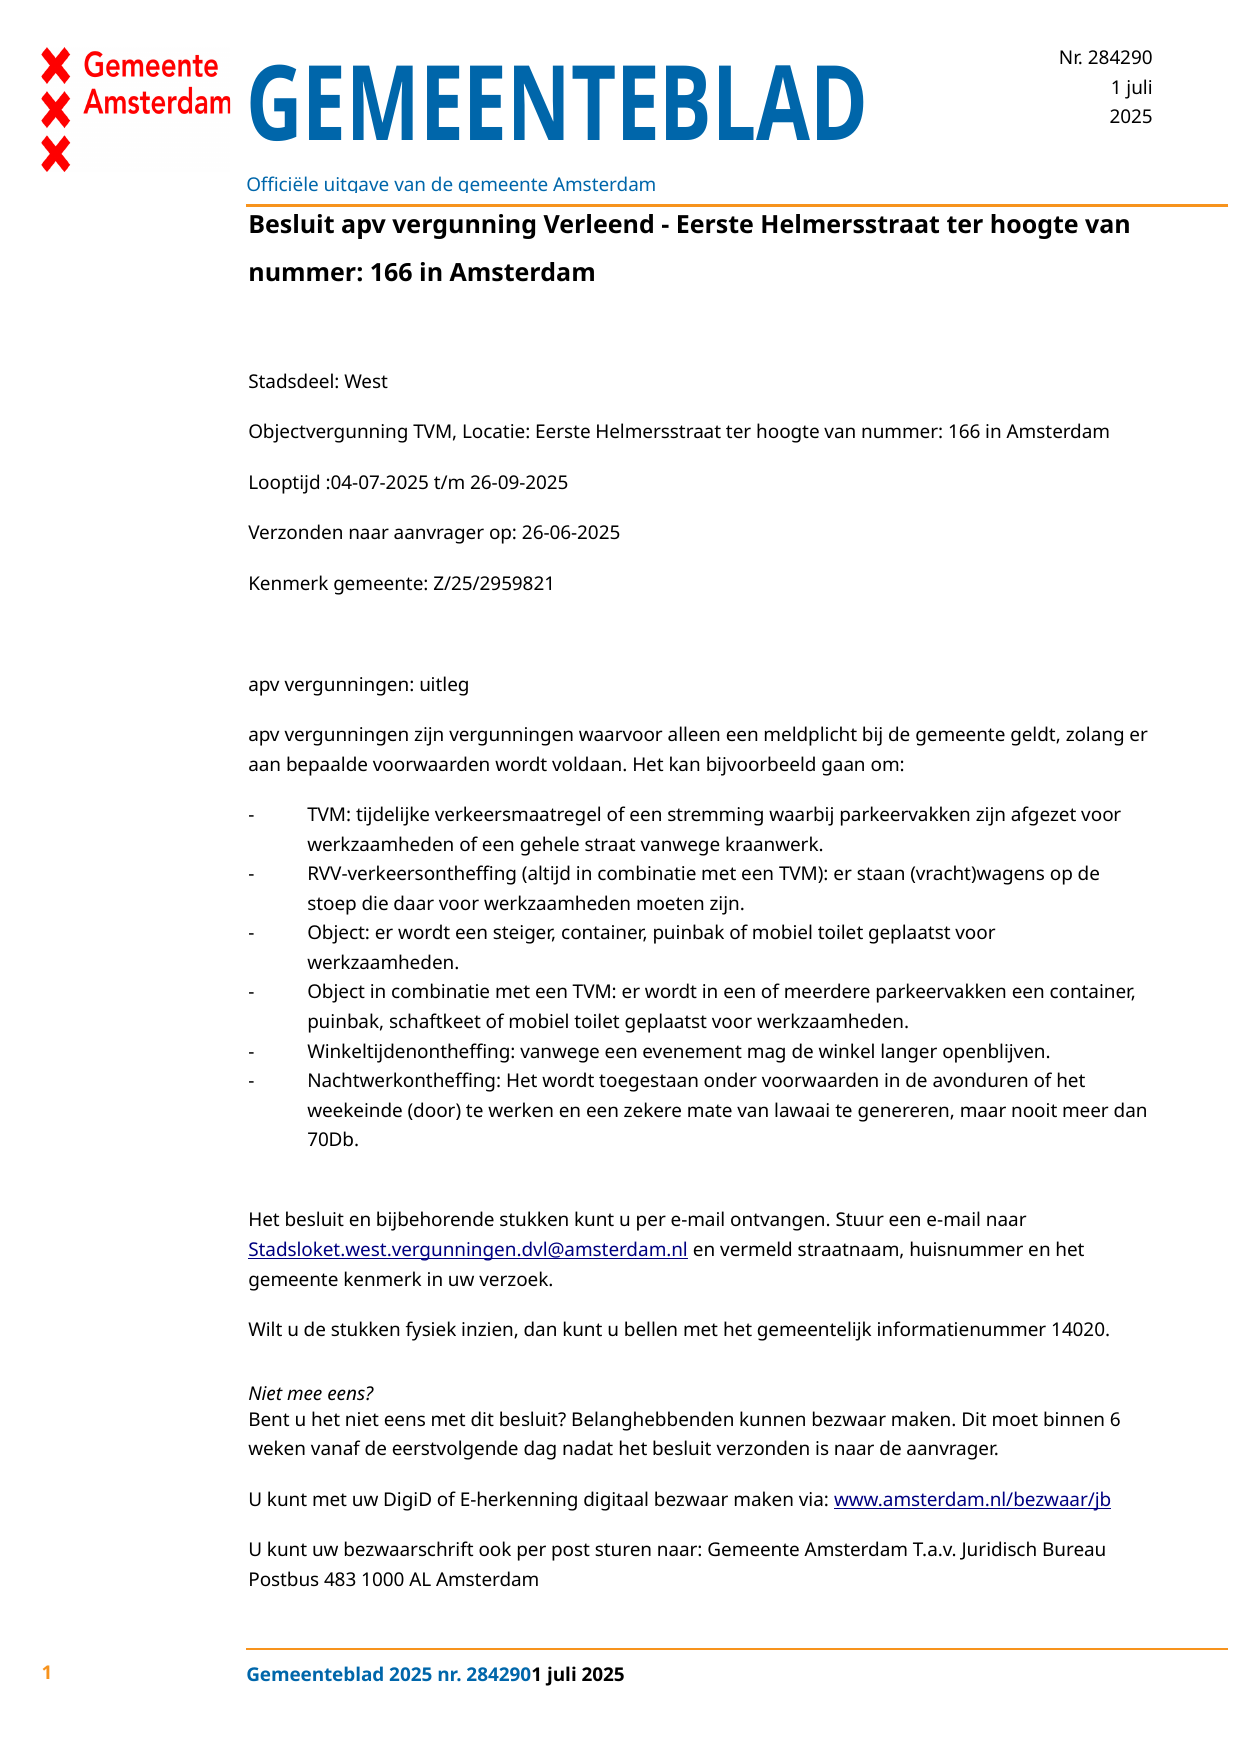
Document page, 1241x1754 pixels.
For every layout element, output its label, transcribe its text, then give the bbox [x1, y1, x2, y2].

list TVM: tijdelijke verkeersmaatregel of een stremming waarbij parkeervakken zijn afgezet voor werkzaamheden of een gehele straat vanwege kraanwerk. [248, 801, 1152, 857]
text Niet mee eens? [248, 1380, 1152, 1406]
text Stadsdeel: West [248, 368, 1152, 394]
text U kunt uw bezwaarschrift ook per post sturen naar: Gemeente Amsterdam T.a.v. Juridisch Bureau Postbus 483 1000 AL Amsterdam [248, 1536, 1152, 1592]
text Wilt u de stukken fysiek inzien, dan kunt u bellen met het gemeentelijk informatienummer 14020. [248, 1316, 1152, 1342]
text Verzonden naar aanvrager op: 26-06-2025 [248, 519, 1152, 545]
list Winkeltijdenontheffing: vanwege een evenement mag de winkel langer openblijven. [248, 1038, 1152, 1064]
text Looptijd :04-07-2025 t/m 26-09-2025 [248, 469, 1152, 495]
list Nachtwerkontheffing: Het wordt toegestaan onder voorwaarden in de avonduren of het weekeinde (door) te werken en een zekere mate van lawaai te genereren, maar nooit meer dan 70Db. [248, 1067, 1152, 1152]
list Object in combinatie met een TVM: er wordt in een of meerdere parkeervakken een container, puinbak, schaftkeet of mobiel toilet geplaatst voor werkzaamheden. [248, 979, 1152, 1034]
text U kunt met uw DigiD of E-herkenning digitaal bezwaar maken via: www.amsterdam.nl/bezwaar/jb [248, 1486, 1152, 1512]
text Het besluit en bijbehorende stukken kunt u per e-mail ontvangen. Stuur een e-mail naar Stadsloket.west.vergunningen.dvl@amsterdam.nl en vermeld straatnaam, huisnummer en het gemeente kenmerk in uw verzoek. [248, 1207, 1152, 1292]
picture [41, 47, 231, 172]
list Object: er wordt een steiger, container, puinbak of mobiel toilet geplaatst voor werkzaamheden. [248, 919, 1152, 975]
text Besluit apv vergunning Verleend - Eerste Helmersstraat ter hoogte van nummer: 166 in Amsterdam [248, 207, 1152, 288]
list RVV-verkeersontheffing (altijd in combinatie met een TVM): er staan (vracht)wagens op de stoep die daar voor werkzaamheden moeten zijn. [248, 860, 1152, 916]
text Objectvergunning TVM, Locatie: Eerste Helmersstraat ter hoogte van nummer: 166 in Amsterdam [248, 419, 1152, 444]
text apv vergunningen zijn vergunningen waarvoor alleen een meldplicht bij de gemeente geldt, zolang er aan bepaalde voorwaarden wordt voldaan. Het kan bijvoorbeeld gaan om: [248, 721, 1152, 777]
text apv vergunningen: uitleg [248, 671, 1152, 697]
text Bent u het niet eens met dit besluit? Belanghebbenden kunnen bezwaar maken. Dit moet binnen 6 weken vanaf de eerstvolgende dag nadat het besluit verzonden is naar de aanvrager. [248, 1406, 1152, 1461]
text Kenmerk gemeente: Z/25/2959821 [248, 570, 1152, 596]
